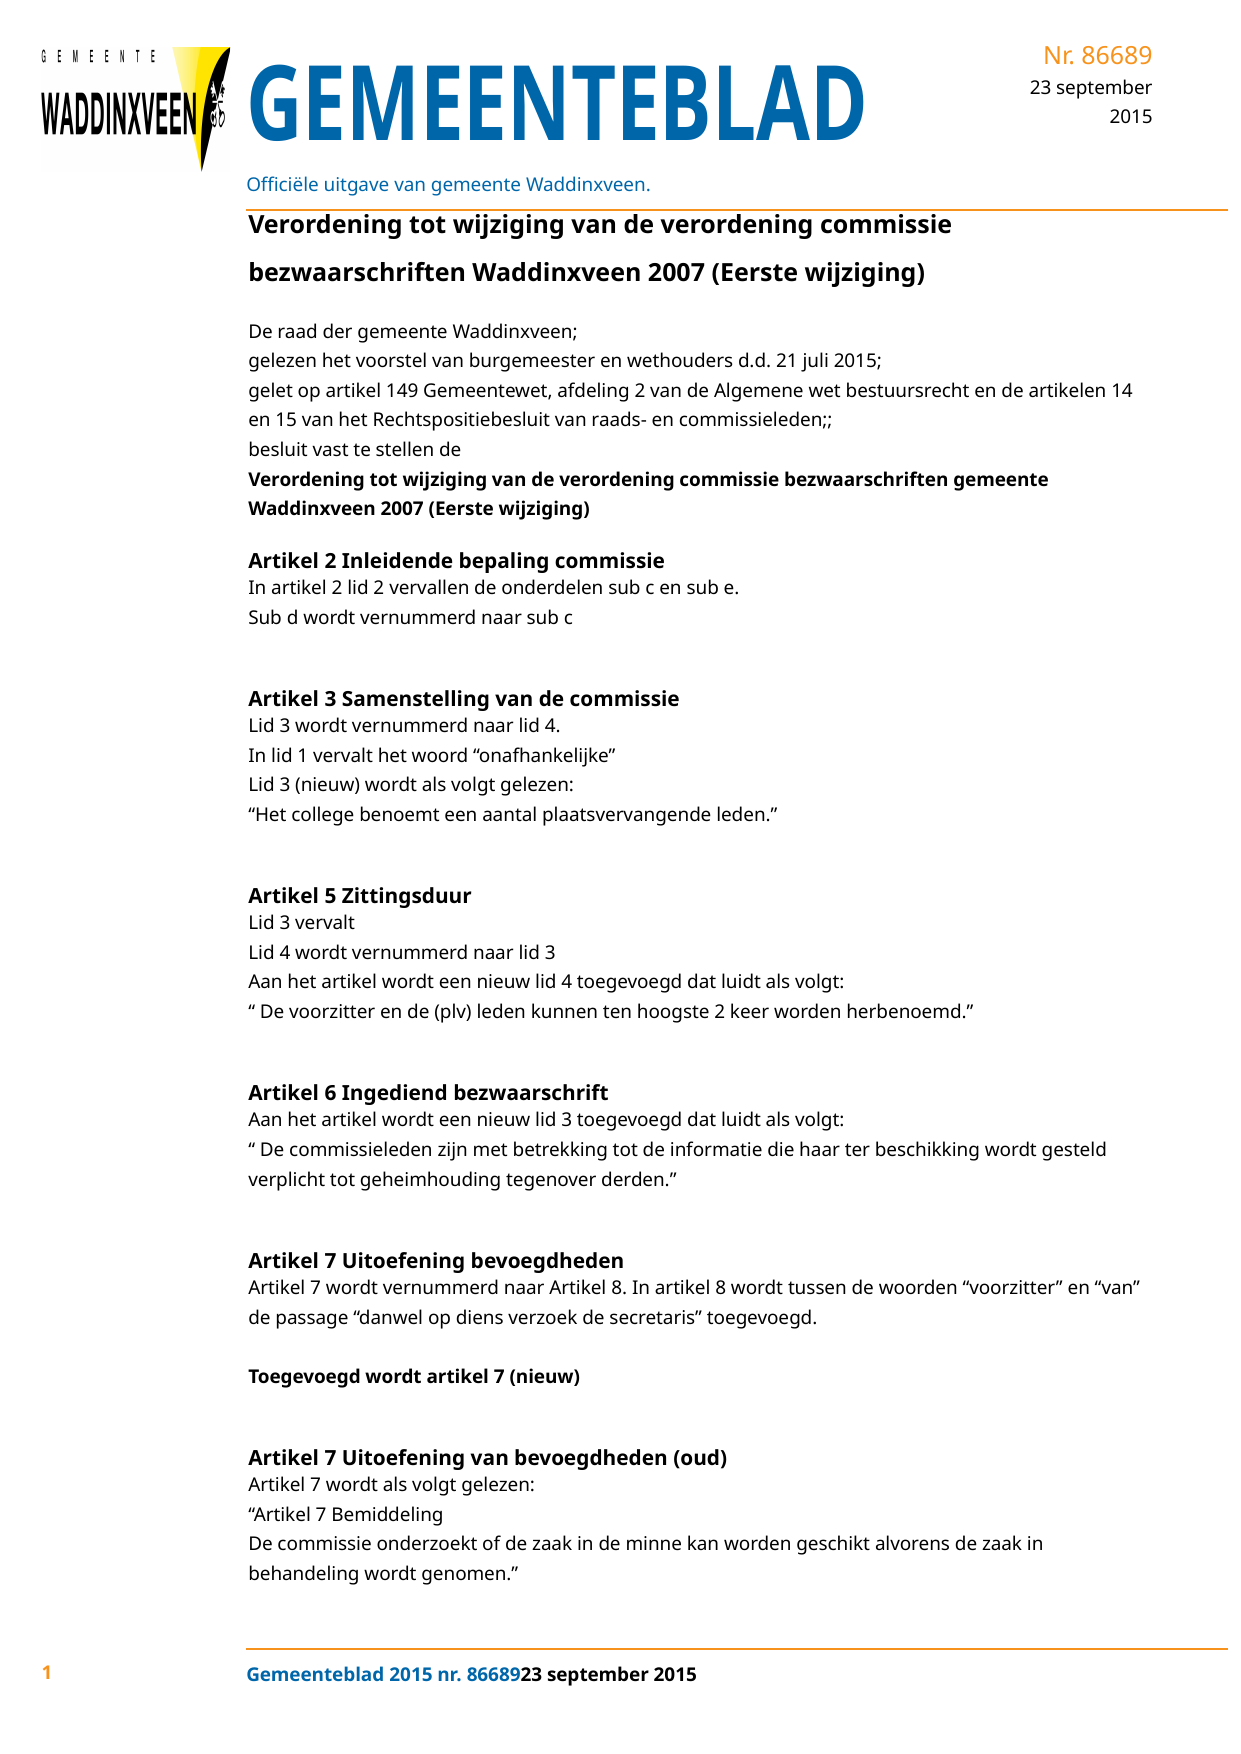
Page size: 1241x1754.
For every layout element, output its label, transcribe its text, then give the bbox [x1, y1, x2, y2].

text Lid 3 wordt vernummerd naar lid 4. [248, 712, 1152, 738]
text Aan het artikel wordt een nieuw lid 4 toegevoegd dat luidt als volgt: [248, 969, 1152, 994]
text De raad der gemeente Waddinxveen; [248, 318, 1152, 344]
text Sub d wordt vernummerd naar sub c [248, 604, 1152, 629]
text “ De commissieleden zijn met betrekking tot de informatie die haar ter beschikking wordt gesteld verplicht tot geheimhouding tegenover derden.” [248, 1136, 1152, 1192]
text Artikel 6 Ingediend bezwaarschrift [248, 1078, 1152, 1107]
text “Artikel 7 Bemiddeling [248, 1501, 1152, 1527]
text Artikel 5 Zittingsduur [248, 881, 1152, 909]
text Toegevoegd wordt artikel 7 (nieuw) [248, 1363, 1152, 1389]
text Lid 3 (nieuw) wordt als volgt gelezen: [248, 771, 1152, 797]
text Artikel 7 wordt vernummerd naar Artikel 8. In artikel 8 wordt tussen de woorden “voorzitter” en “van” de passage “danwel op diens verzoek de secretaris” toegevoegd. [248, 1274, 1152, 1329]
text Lid 3 vervalt [248, 909, 1152, 935]
text “Het college benoemt een aantal plaatsvervangende leden.” [248, 801, 1152, 827]
text Verordening tot wijziging van de verordening commissie bezwaarschriften Waddinxveen 2007 (Eerste wijziging) [248, 211, 1152, 288]
text Artikel 7 wordt als volgt gelezen: [248, 1471, 1152, 1497]
text Artikel 2 Inleidende bepaling commissie [248, 546, 1152, 574]
text Verordening tot wijziging van de verordening commissie bezwaarschriften gemeente Waddinxveen 2007 (Eerste wijziging) [248, 466, 1152, 521]
text Lid 4 wordt vernummerd naar lid 3 [248, 939, 1152, 965]
text Artikel 3 Samenstelling van de commissie [248, 684, 1152, 712]
text De commissie onderzoekt of de zaak in de minne kan worden geschikt alvorens de zaak in behandeling wordt genomen.” [248, 1531, 1152, 1586]
text In lid 1 vervalt het woord “onafhankelijke” [248, 742, 1152, 768]
text In artikel 2 lid 2 vervallen de onderdelen sub c en sub e. [248, 574, 1152, 600]
text Artikel 7 Uitoefening van bevoegdheden (oud) [248, 1443, 1152, 1471]
text gelet op artikel 149 Gemeentewet, afdeling 2 van de Algemene wet bestuursrecht en de artikelen 14 en 15 van het Rechtspositiebesluit van raads- en commissieleden;; [248, 377, 1152, 432]
text Artikel 7 Uitoefening bevoegdheden [248, 1246, 1152, 1274]
text besluit vast te stellen de [248, 436, 1152, 462]
text “ De voorzitter en de (plv) leden kunnen ten hoogste 2 keer worden herbenoemd.” [248, 998, 1152, 1024]
picture [41, 47, 231, 172]
text gelezen het voorstel van burgemeester en wethouders d.d. 21 juli 2015; [248, 347, 1152, 373]
text Aan het artikel wordt een nieuw lid 3 toegevoegd dat luidt als volgt: [248, 1107, 1152, 1132]
